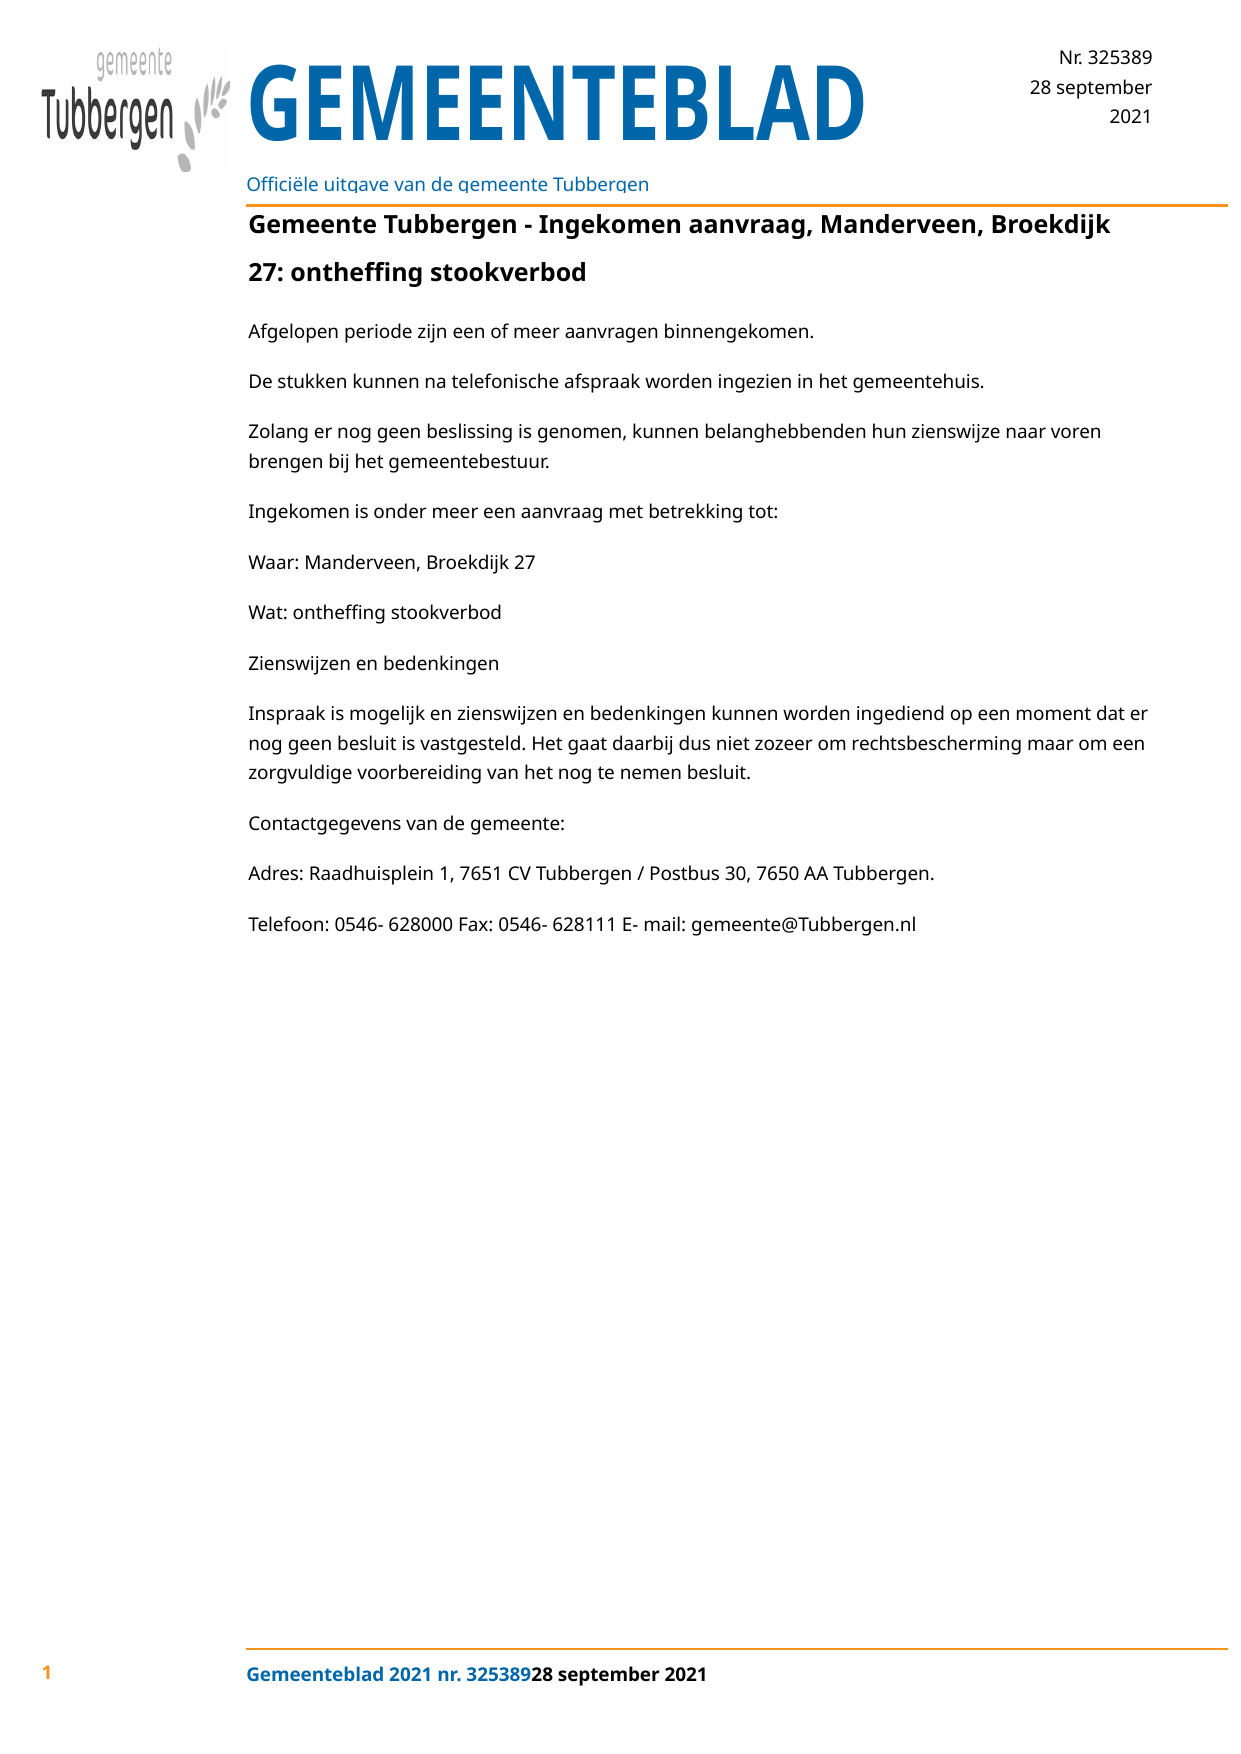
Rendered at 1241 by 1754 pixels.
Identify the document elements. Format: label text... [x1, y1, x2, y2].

text Contactgegevens van de gemeente: [248, 810, 1152, 836]
text Wat: ontheffing stookverbod [248, 599, 1152, 625]
text Waar: Manderveen, Broekdijk 27 [248, 549, 1152, 575]
text Ingekomen is onder meer een aanvraag met betrekking tot: [248, 499, 1152, 524]
text Telefoon: 0546- 628000 Fax: 0546- 628111 E- mail: gemeente@Tubbergen.nl [248, 911, 1152, 937]
text Adres: Raadhuisplein 1, 7651 CV Tubbergen / Postbus 30, 7650 AA Tubbergen. [248, 860, 1152, 886]
text Zolang er nog geen beslissing is genomen, kunnen belanghebbenden hun zienswijze naar voren brengen bij het gemeentebestuur. [248, 419, 1152, 474]
text Inspraak is mogelijk en zienswijzen en bedenkingen kunnen worden ingediend op een moment dat er nog geen besluit is vastgesteld. Het gaat daarbij dus niet zozeer om rechtsbescherming maar om een zorgvuldige voorbereiding van het nog te nemen besluit. [248, 700, 1152, 785]
text De stukken kunnen na telefonische afspraak worden ingezien in het gemeentehuis. [248, 368, 1152, 394]
text Zienswijzen en bedenkingen [248, 650, 1152, 676]
text Gemeente Tubbergen - Ingekomen aanvraag, Manderveen, Broekdijk 27: ontheffing stookverbod [248, 207, 1152, 288]
text Afgelopen periode zijn een of meer aanvragen binnengekomen. [248, 318, 1152, 344]
picture [41, 47, 231, 172]
